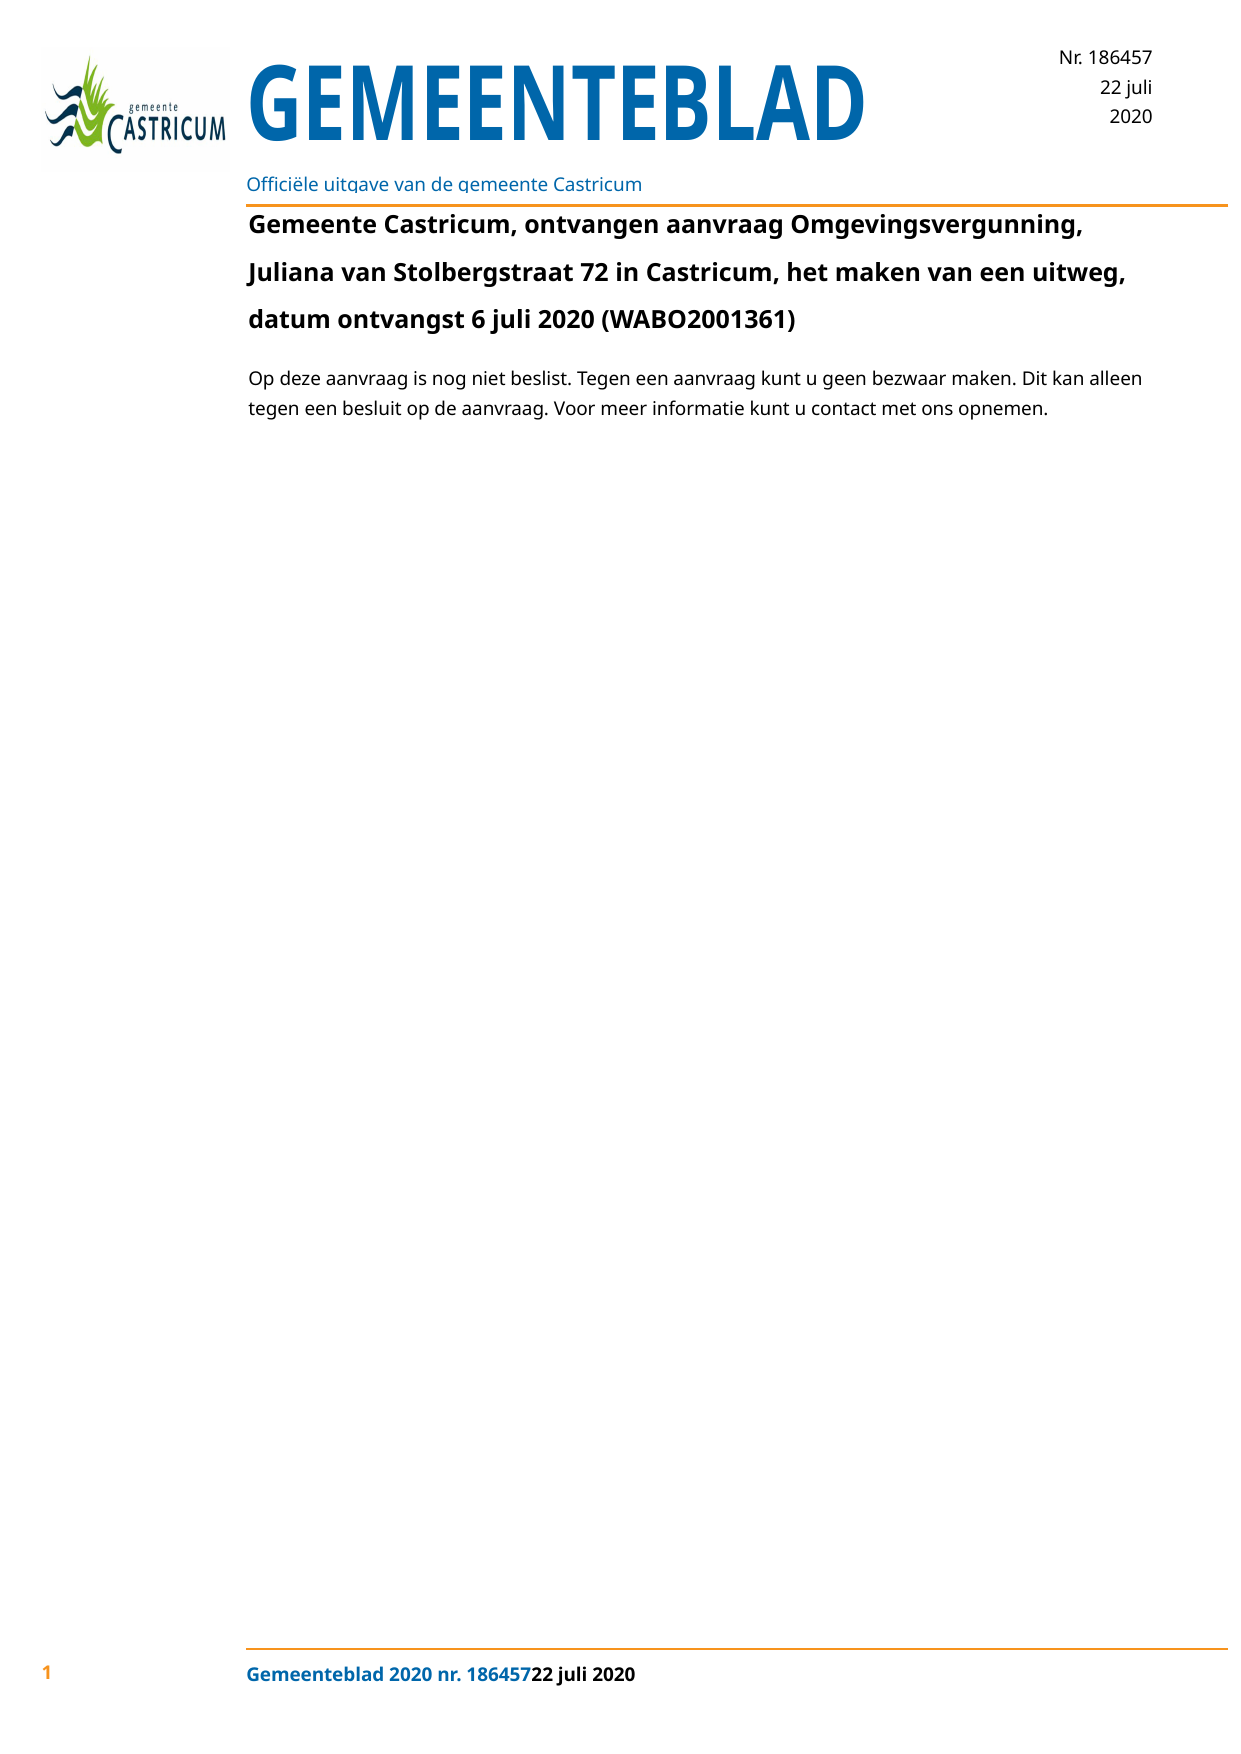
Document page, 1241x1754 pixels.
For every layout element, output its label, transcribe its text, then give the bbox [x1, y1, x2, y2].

text Gemeente Castricum, ontvangen aanvraag Omgevingsvergunning, Juliana van Stolbergstraat 72 in Castricum, het maken van een uitweg, datum ontvangst 6 juli 2020 (WABO2001361) [248, 207, 1152, 336]
picture [41, 47, 231, 172]
text Op deze aanvraag is nog niet beslist. Tegen een aanvraag kunt u geen bezwaar maken. Dit kan alleen tegen een besluit op de aanvraag. Voor meer informatie kunt u contact met ons opnemen. [248, 366, 1152, 421]
